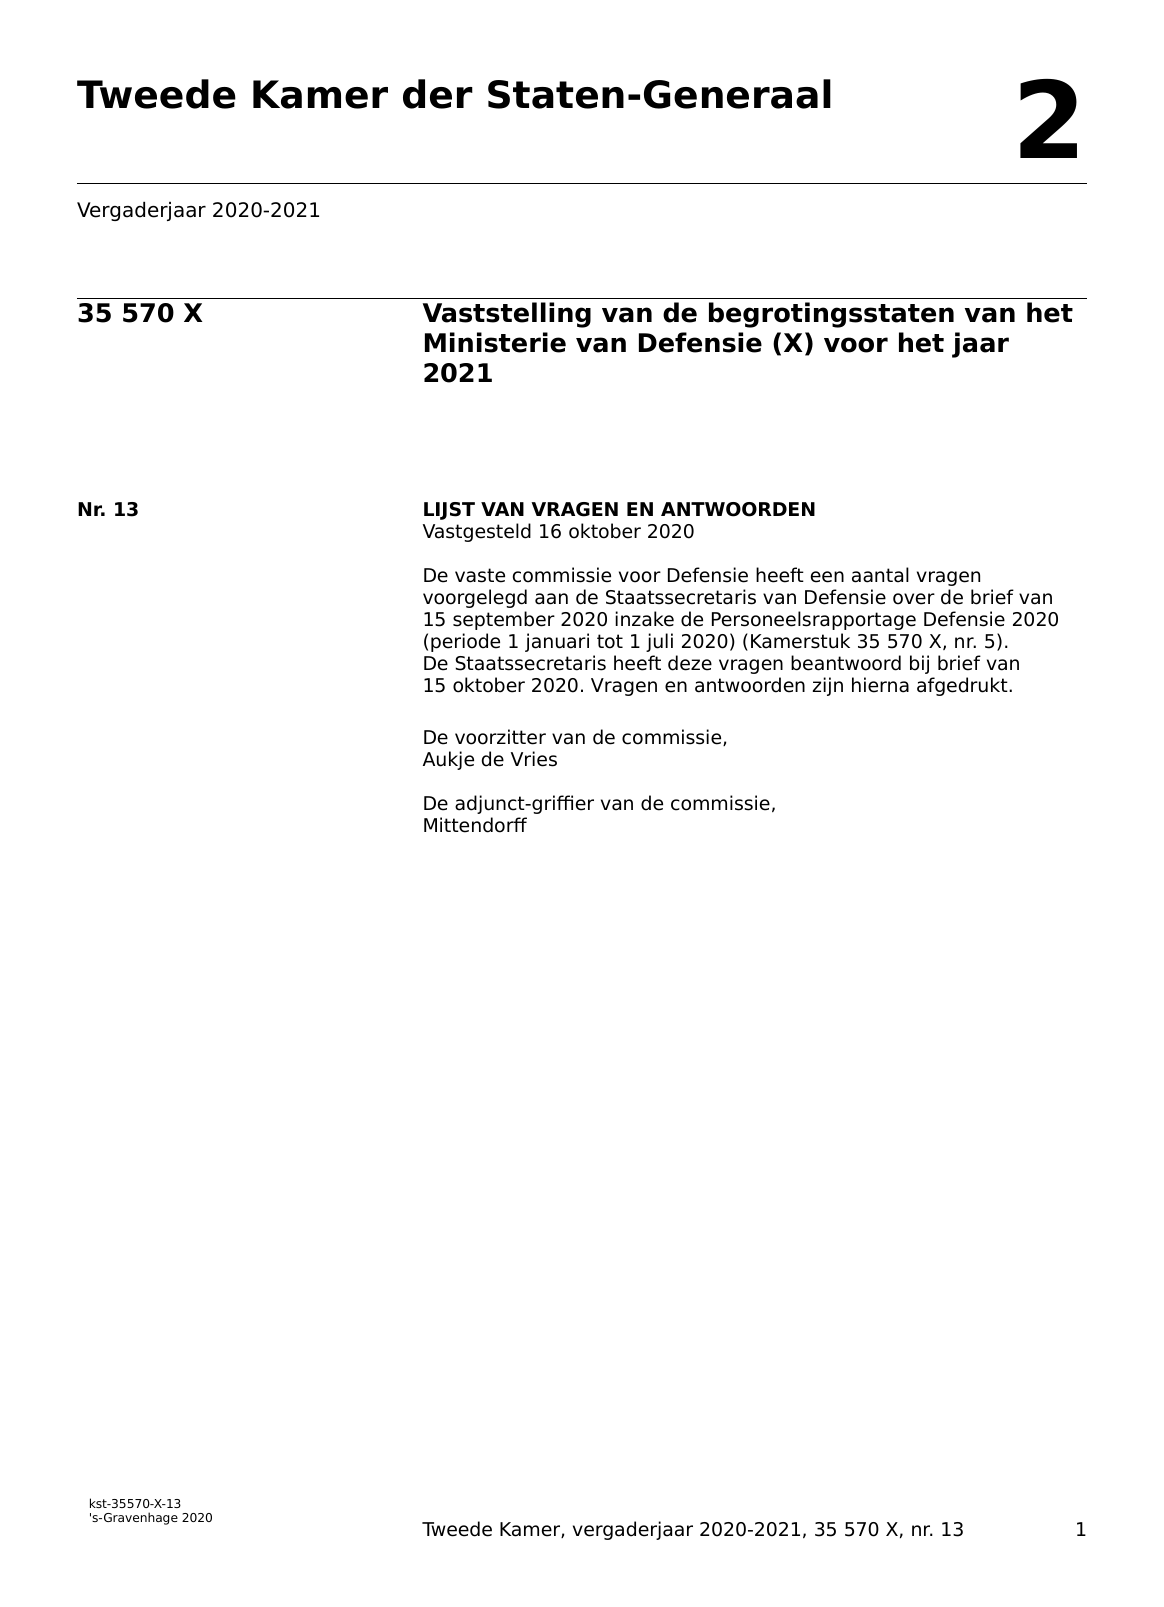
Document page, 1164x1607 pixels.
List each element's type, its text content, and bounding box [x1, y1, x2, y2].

subtitle 35 570 X Vaststelling van de begrotingsstaten van het Ministerie van Defensie (X) voor het jaar 2021 [77, 299, 1087, 388]
table_header 2 [886, 59, 1087, 183]
text De adjunct-griffier van de commissie, Mittendorff [422, 793, 1087, 837]
table_cell Vergaderjaar 2020-2021 [77, 184, 1087, 298]
text 's-Gravenhage 2020 [88, 1511, 323, 1525]
text Vastgesteld 16 oktober 2020 [422, 521, 1087, 543]
text De voorzitter van de commissie, Aukje de Vries [422, 727, 1087, 771]
text De vaste commissie voor Defensie heeft een aantal vragen voorgelegd aan de Staatssecretaris van Defensie over de brief van 15 september 2020 inzake de Personeelsrapportage Defensie 2020 (periode 1 januari tot 1 juli 2020) (Kamerstuk 35 570 X, nr. 5). [422, 565, 1087, 653]
subtitle Nr. 13 LIJST VAN VRAGEN EN ANTWOORDEN [77, 499, 1087, 521]
text kst-35570-X-13 [88, 1497, 323, 1511]
table_header Tweede Kamer der Staten-Generaal [77, 59, 886, 183]
text De Staatssecretaris heeft deze vragen beantwoord bij brief van 15 oktober 2020. Vragen en antwoorden zijn hierna afgedrukt. [422, 653, 1087, 697]
